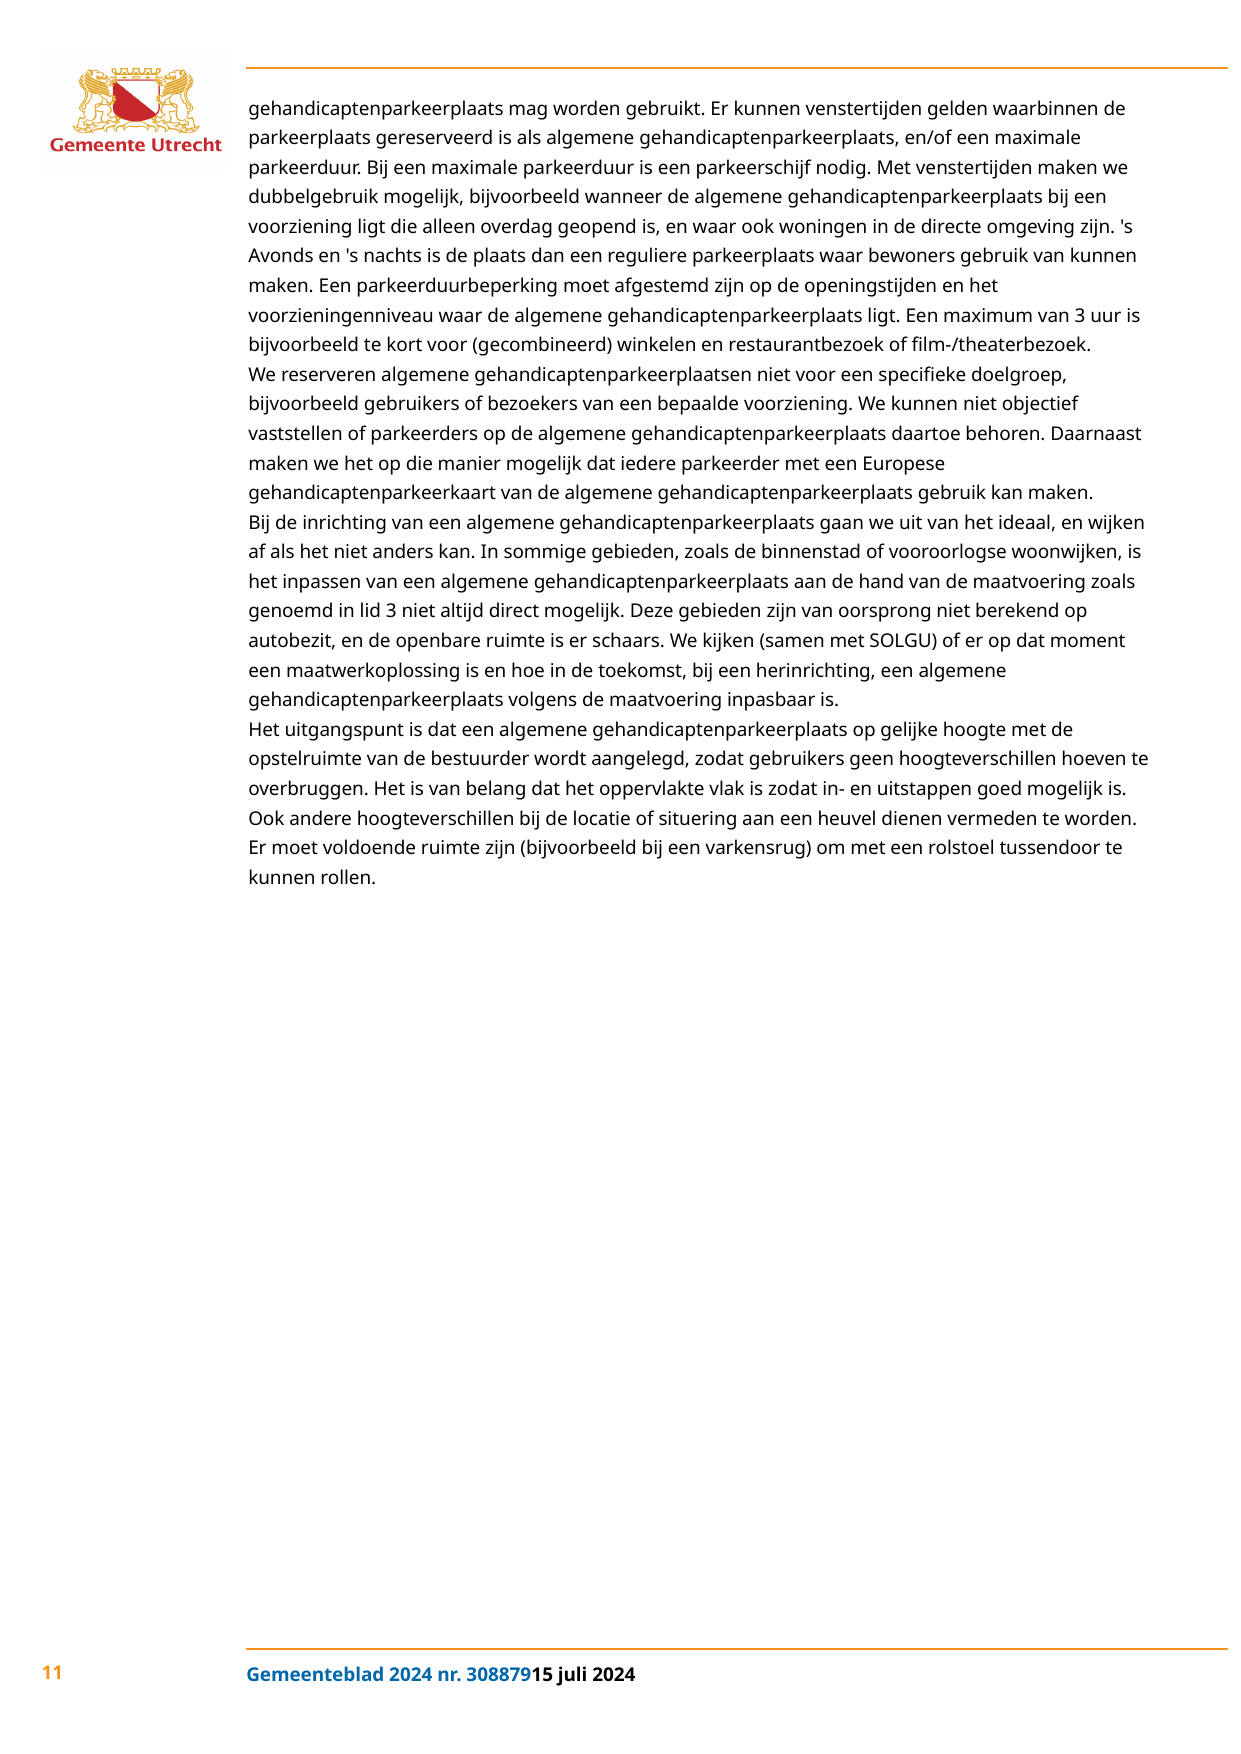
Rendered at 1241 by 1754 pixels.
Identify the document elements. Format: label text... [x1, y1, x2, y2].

text We reserveren algemene gehandicaptenparkeerplaatsen niet voor een specifieke doelgroep, bijvoorbeeld gebruikers of bezoekers van een bepaalde voorziening. We kunnen niet objectief vaststellen of parkeerders op de algemene gehandicaptenparkeerplaats daartoe behoren. Daarnaast maken we het op die manier mogelijk dat iedere parkeerder met een Europese gehandicaptenparkeerkaart van de algemene gehandicaptenparkeerplaats gebruik kan maken. [248, 361, 1152, 505]
picture [41, 47, 231, 172]
text Het uitgangspunt is dat een algemene gehandicaptenparkeerplaats op gelijke hoogte met de opstelruimte van de bestuurder wordt aangelegd, zodat gebruikers geen hoogteverschillen hoeven te overbruggen. Het is van belang dat het oppervlakte vlak is zodat in- en uitstappen goed mogelijk is. Ook andere hoogteverschillen bij de locatie of situering aan een heuvel dienen vermeden te worden. Er moet voldoende ruimte zijn (bijvoorbeeld bij een varkensrug) om met een rolstoel tussendoor te kunnen rollen. [248, 716, 1152, 890]
text Bij de inrichting van een algemene gehandicaptenparkeerplaats gaan we uit van het ideaal, en wijken af als het niet anders kan. In sommige gebieden, zoals de binnenstad of vooroorlogse woonwijken, is het inpassen van een algemene gehandicaptenparkeerplaats aan de hand van de maatvoering zoals genoemd in lid 3 niet altijd direct mogelijk. Deze gebieden zijn van oorsprong niet berekend op autobezit, en de openbare ruimte is er schaars. We kijken (samen met SOLGU) of er op dat moment een maatwerkoplossing is en hoe in de toekomst, bij een herinrichting, een algemene gehandicaptenparkeerplaats volgens de maatvoering inpasbaar is. [248, 509, 1152, 712]
text gehandicaptenparkeerplaats mag worden gebruikt. Er kunnen venstertijden gelden waarbinnen de parkeerplaats gereserveerd is als algemene gehandicaptenparkeerplaats, en/of een maximale parkeerduur. Bij een maximale parkeerduur is een parkeerschijf nodig. Met venstertijden maken we dubbelgebruik mogelijk, bijvoorbeeld wanneer de algemene gehandicaptenparkeerplaats bij een voorziening ligt die alleen overdag geopend is, en waar ook woningen in de directe omgeving zijn. 's Avonds en 's nachts is de plaats dan een reguliere parkeerplaats waar bewoners gebruik van kunnen maken. Een parkeerduurbeperking moet afgestemd zijn op de openingstijden en het voorzieningenniveau waar de algemene gehandicaptenparkeerplaats ligt. Een maximum van 3 uur is bijvoorbeeld te kort voor (gecombineerd) winkelen en restaurantbezoek of film-/theaterbezoek. [248, 95, 1152, 357]
